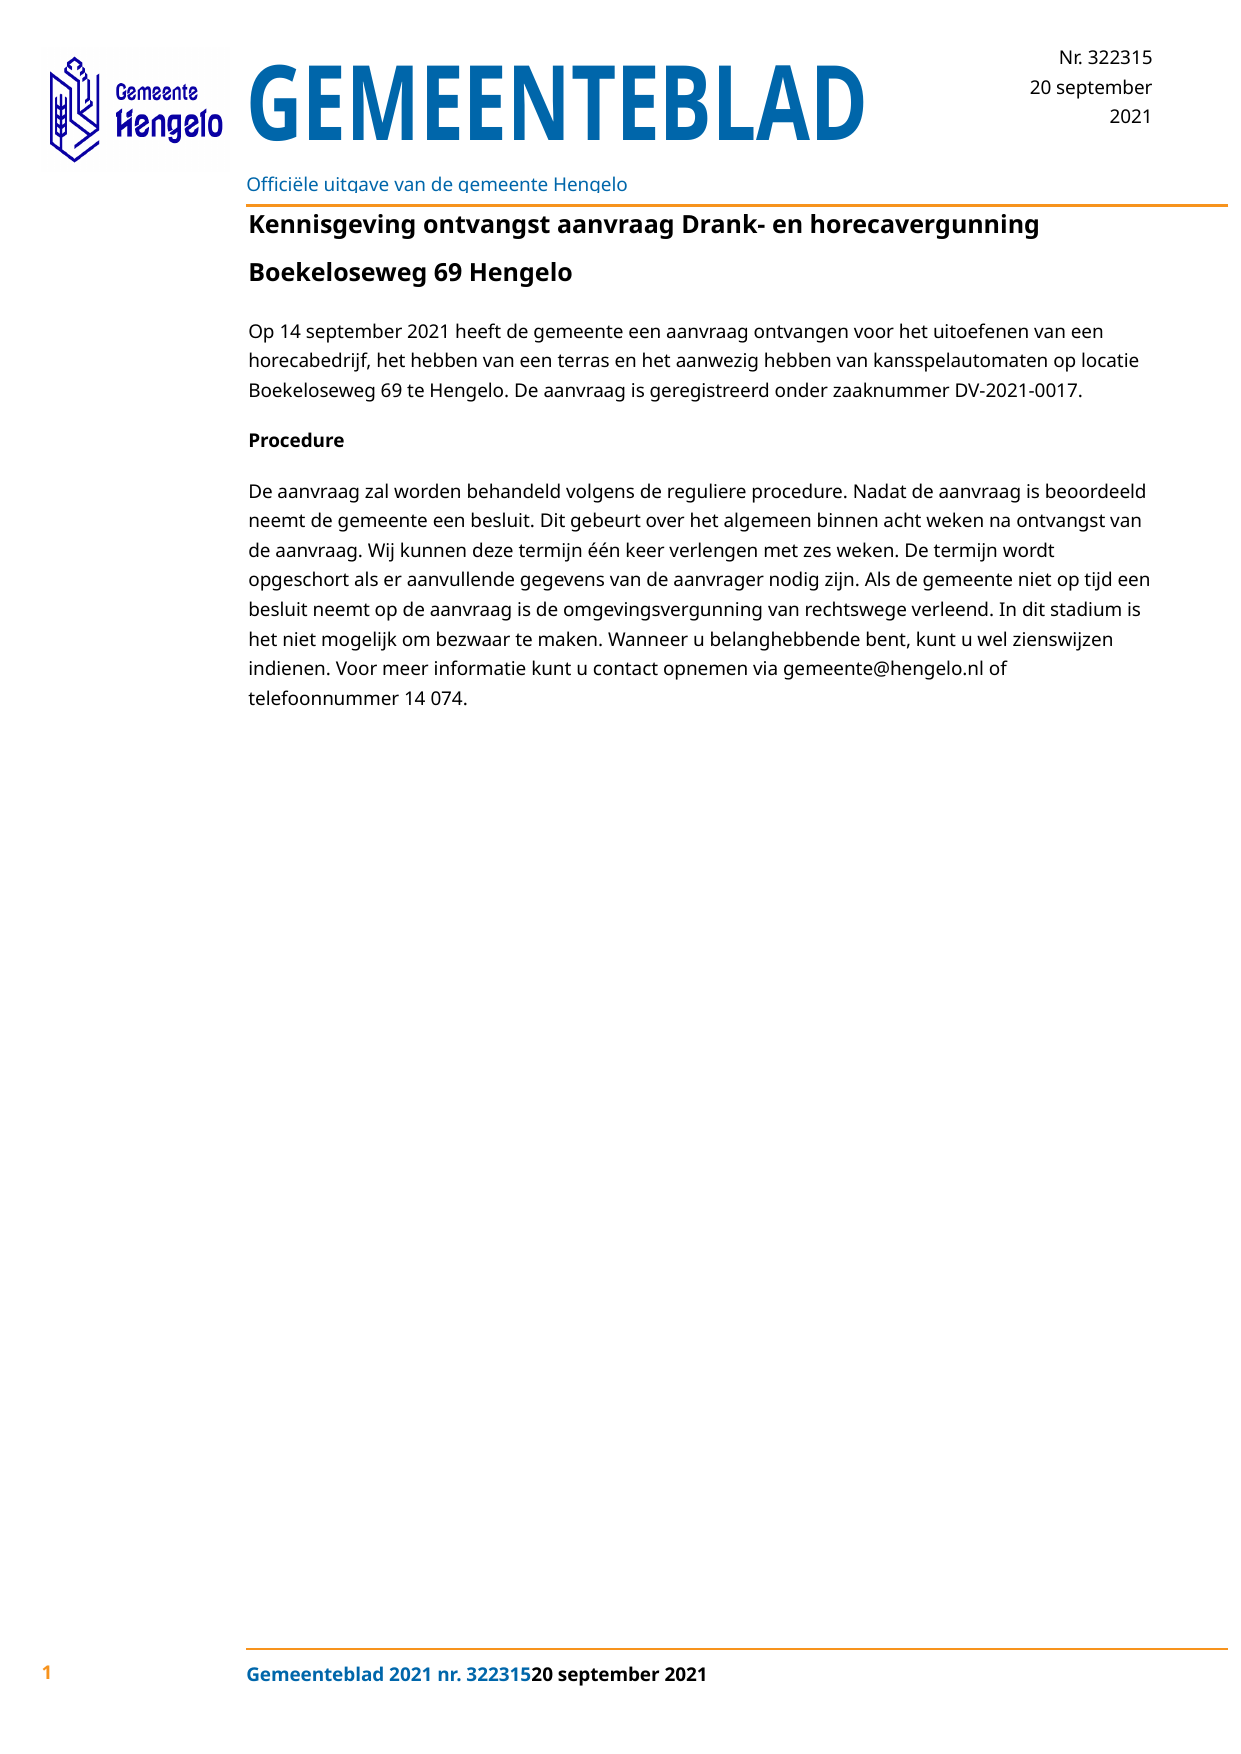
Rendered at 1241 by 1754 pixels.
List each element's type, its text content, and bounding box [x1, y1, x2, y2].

text Procedure [248, 427, 1152, 453]
text De aanvraag zal worden behandeld volgens de reguliere procedure. Nadat de aanvraag is beoordeeld neemt de gemeente een besluit. Dit gebeurt over het algemeen binnen acht weken na ontvangst van de aanvraag. Wij kunnen deze termijn één keer verlengen met zes weken. De termijn wordt opgeschort als er aanvullende gegevens van de aanvrager nodig zijn. Als de gemeente niet op tijd een besluit neemt op de aanvraag is de omgevingsvergunning van rechtswege verleend. In dit stadium is het niet mogelijk om bezwaar te maken. Wanneer u belanghebbende bent, kunt u wel zienswijzen indienen. Voor meer informatie kunt u contact opnemen via gemeente@hengelo.nl of telefoonnummer 14 074. [248, 478, 1152, 711]
picture [41, 47, 231, 172]
text Op 14 september 2021 heeft de gemeente een aanvraag ontvangen voor het uitoefenen van een horecabedrijf, het hebben van een terras en het aanwezig hebben van kansspelautomaten op locatie Boekeloseweg 69 te Hengelo. De aanvraag is geregistreerd onder zaaknummer DV-2021-0017. [248, 318, 1152, 403]
text Kennisgeving ontvangst aanvraag Drank- en horecavergunning Boekeloseweg 69 Hengelo [248, 207, 1152, 288]
